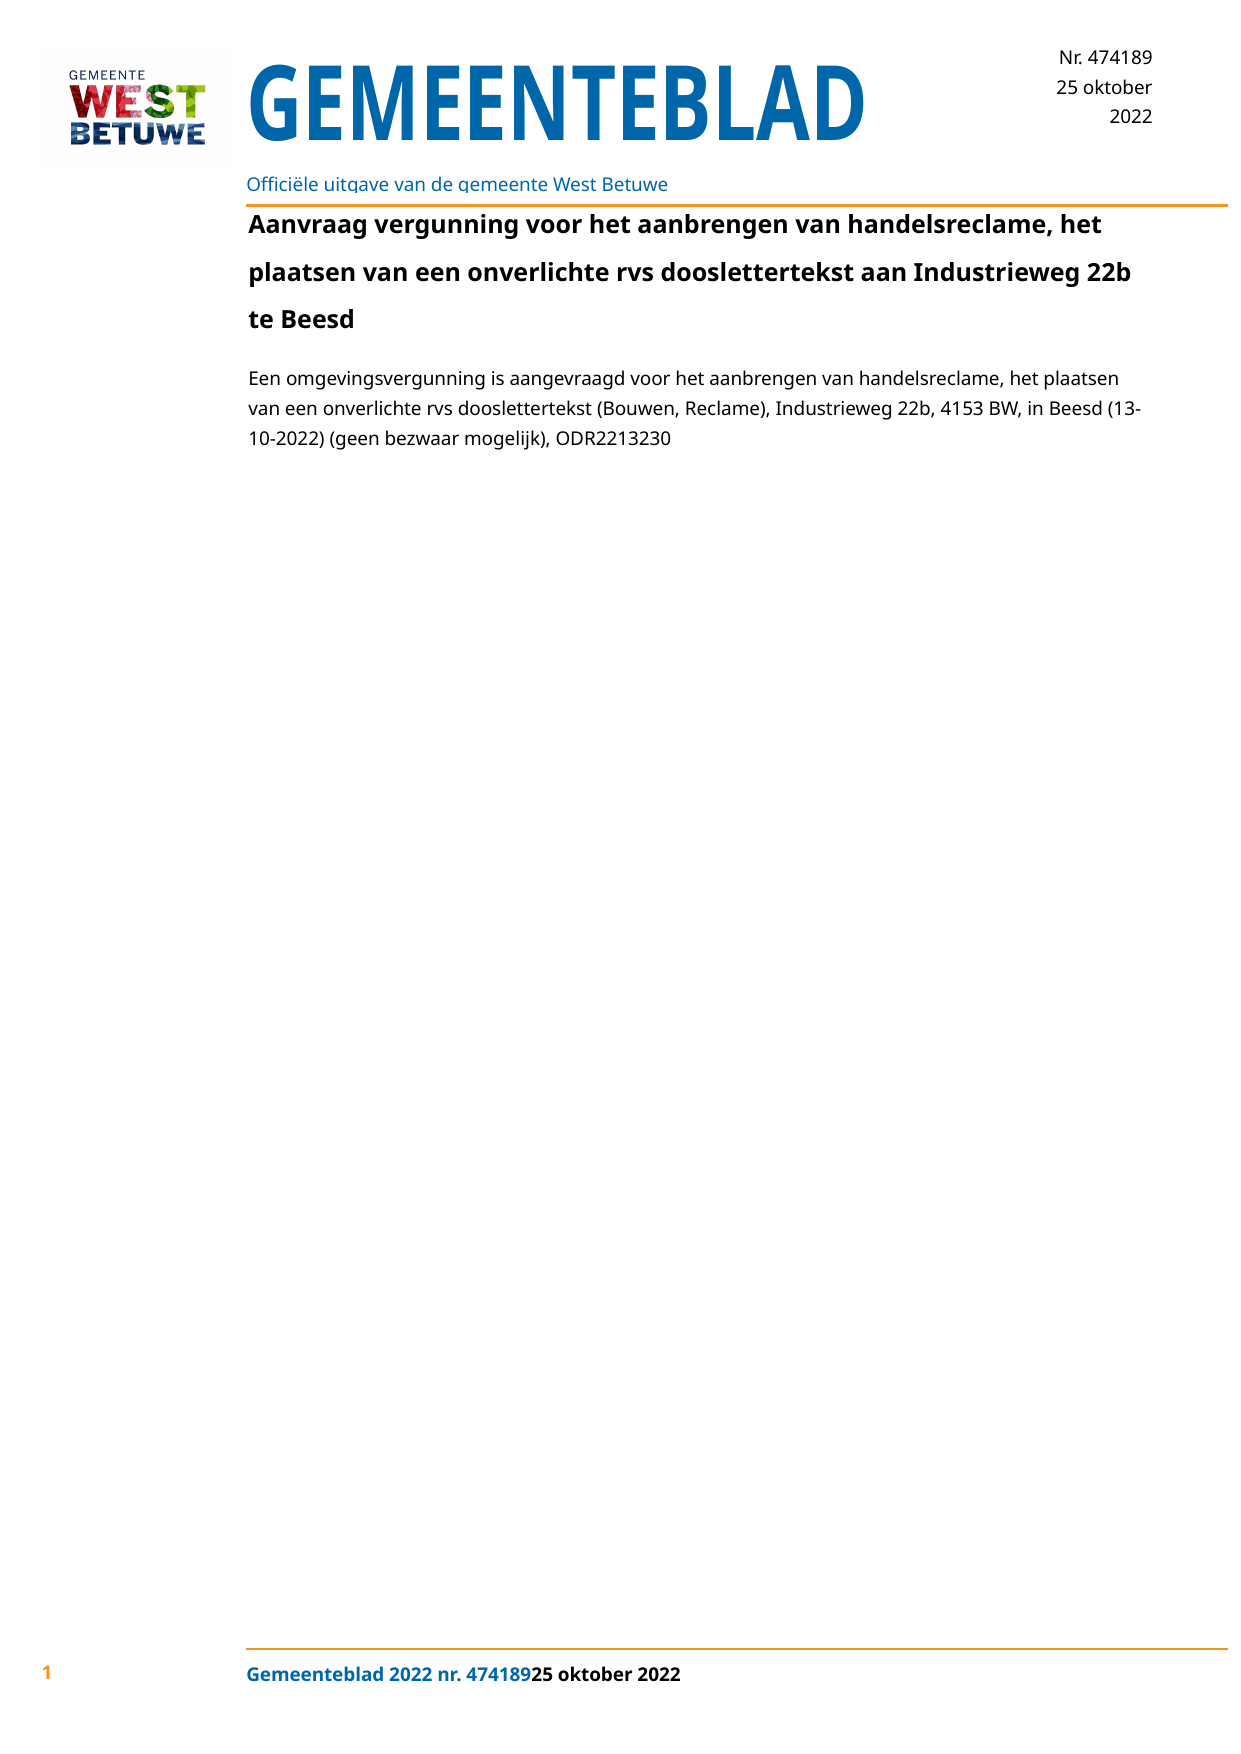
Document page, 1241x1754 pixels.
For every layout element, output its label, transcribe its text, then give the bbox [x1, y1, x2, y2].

picture [41, 47, 231, 172]
text Aanvraag vergunning voor het aanbrengen van handelsreclame, het plaatsen van een onverlichte rvs dooslettertekst aan Industrieweg 22b te Beesd [248, 207, 1152, 336]
text Een omgevingsvergunning is aangevraagd voor het aanbrengen van handelsreclame, het plaatsen van een onverlichte rvs dooslettertekst (Bouwen, Reclame), Industrieweg 22b, 4153 BW, in Beesd (13-10-2022) (geen bezwaar mogelijk), ODR2213230 [248, 366, 1152, 450]
